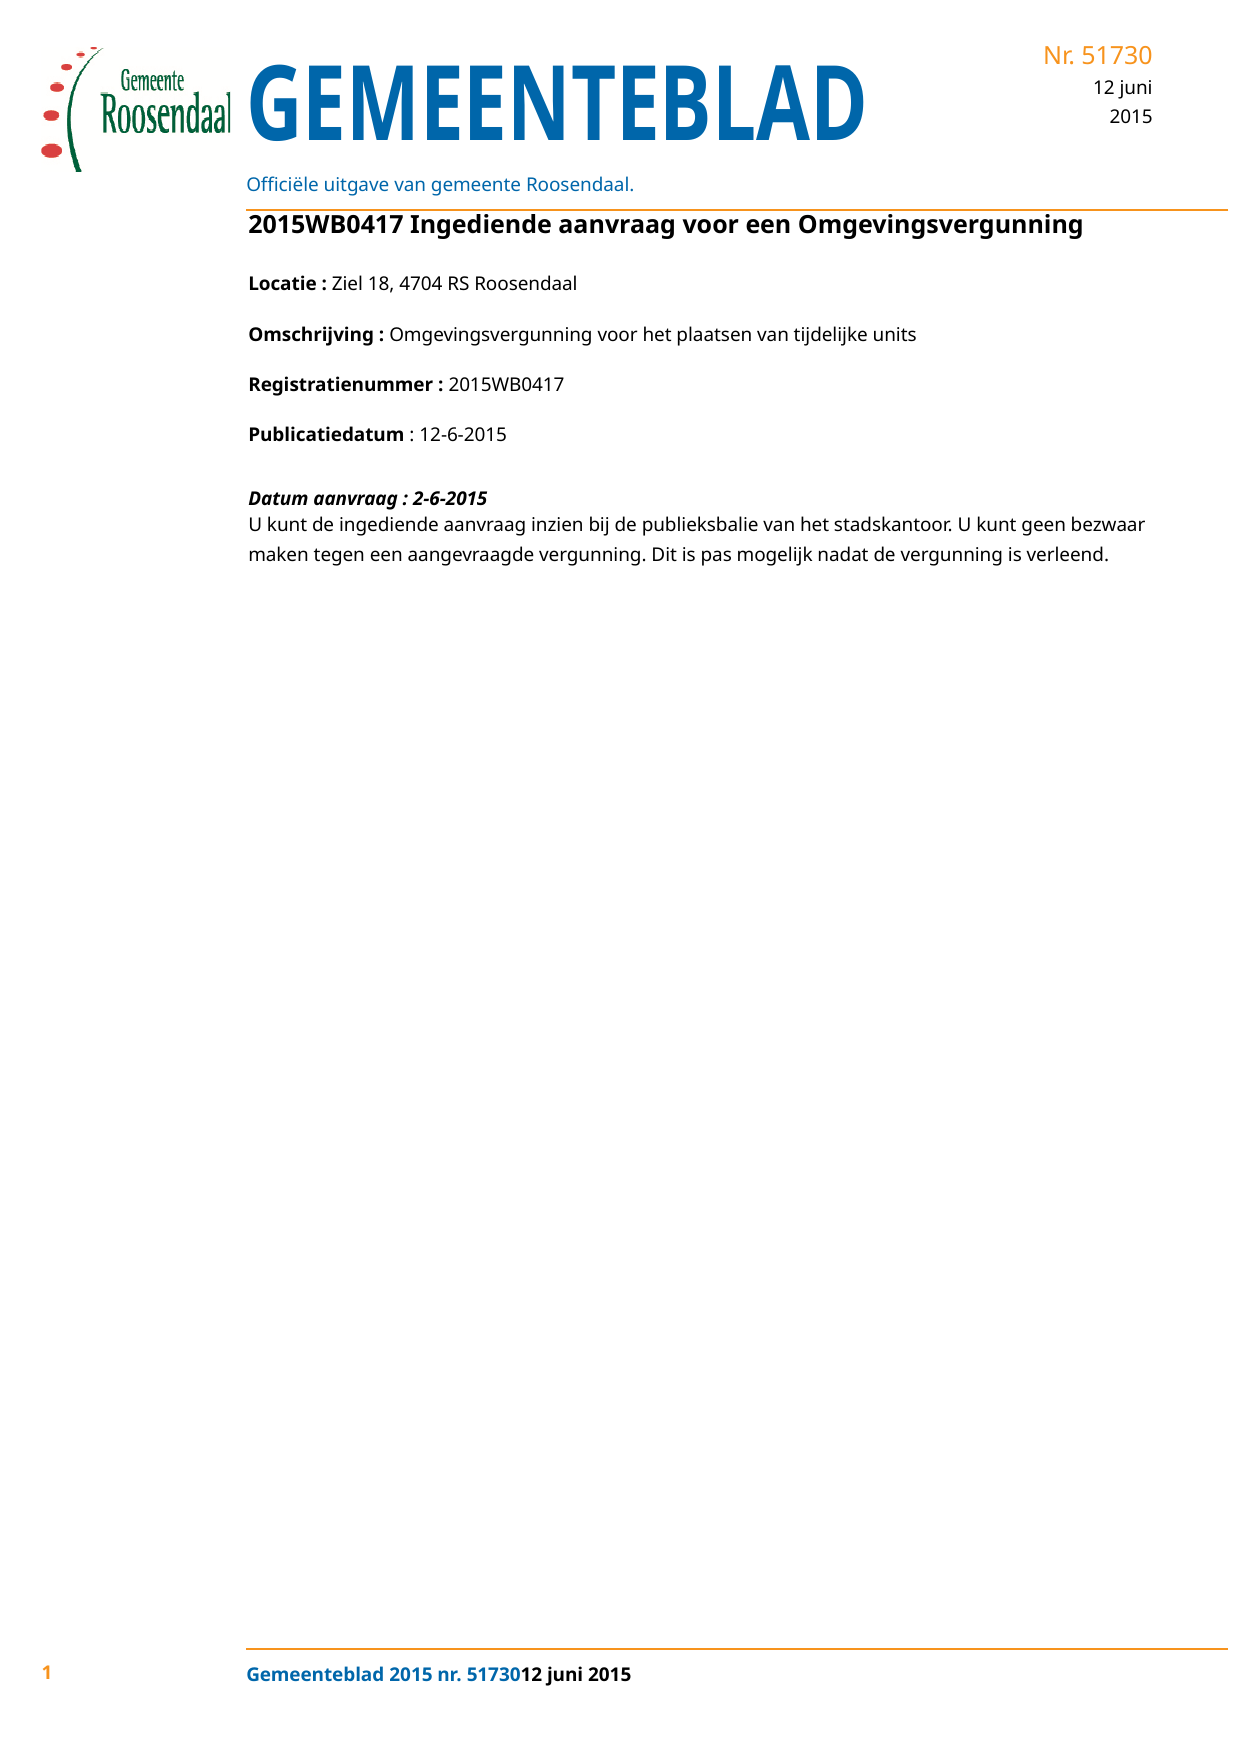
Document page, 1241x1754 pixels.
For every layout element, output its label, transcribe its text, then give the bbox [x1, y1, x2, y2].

text Omschrijving : Omgevingsvergunning voor het plaatsen van tijdelijke units [248, 321, 1152, 346]
text 2015WB0417 Ingediende aanvraag voor een Omgevingsvergunning [248, 211, 1152, 241]
text Datum aanvraag : 2-6-2015 [248, 486, 1152, 511]
text Registratienummer : 2015WB0417 [248, 371, 1152, 397]
text Publicatiedatum : 12-6-2015 [248, 422, 1152, 447]
text U kunt de ingediende aanvraag inzien bij de publieksbalie van het stadskantoor. U kunt geen bezwaar maken tegen een aangevraagde vergunning. Dit is pas mogelijk nadat de vergunning is verleend. [248, 511, 1152, 567]
picture [41, 47, 231, 172]
text Locatie : Ziel 18, 4704 RS Roosendaal [248, 270, 1152, 296]
